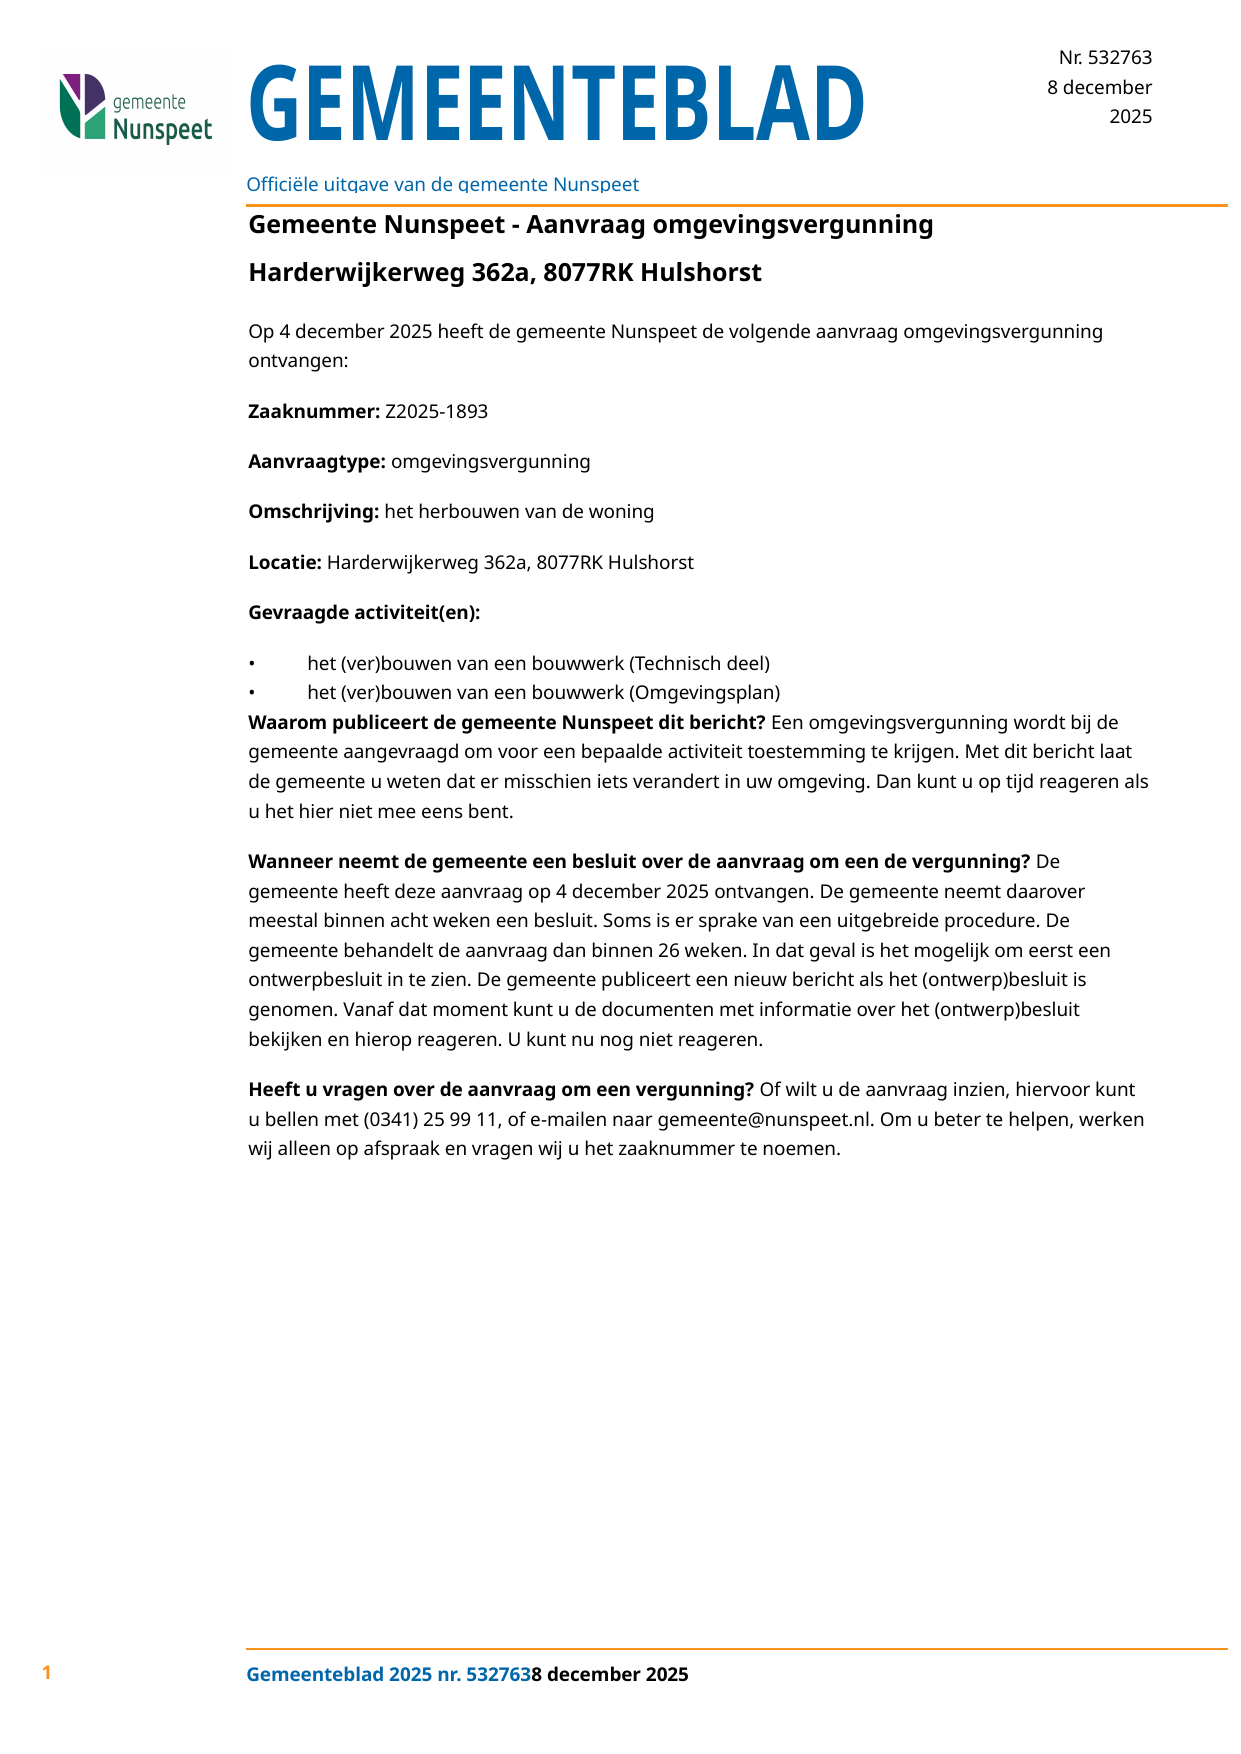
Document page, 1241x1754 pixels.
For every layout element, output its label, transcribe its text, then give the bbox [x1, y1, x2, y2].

text Heeft u vragen over de aanvraag om een vergunning? Of wilt u de aanvraag inzien, hiervoor kunt u bellen met (0341) 25 99 11, of e-mailen naar gemeente@nunspeet.nl. Om u beter te helpen, werken wij alleen op afspraak en vragen wij u het zaaknummer te noemen. [248, 1076, 1152, 1161]
text Gemeente Nunspeet - Aanvraag omgevingsvergunning Harderwijkerweg 362a, 8077RK Hulshorst [248, 207, 1152, 288]
text Op 4 december 2025 heeft de gemeente Nunspeet de volgende aanvraag omgevingsvergunning ontvangen: [248, 318, 1152, 373]
text Waarom publiceert de gemeente Nunspeet dit bericht? Een omgevingsvergunning wordt bij de gemeente aangevraagd om voor een bepaalde activiteit toestemming te krijgen. Met dit bericht laat de gemeente u weten dat er misschien iets verandert in uw omgeving. Dan kunt u op tijd reageren als u het hier niet mee eens bent. [248, 709, 1152, 824]
text Zaaknummer: Z2025-1893 [248, 398, 1152, 424]
text Omschrijving: het herbouwen van de woning [248, 499, 1152, 524]
text Wanneer neemt de gemeente een besluit over de aanvraag om een de vergunning? De gemeente heeft deze aanvraag op 4 december 2025 ontvangen. De gemeente neemt daarover meestal binnen acht weken een besluit. Soms is er sprake van een uitgebreide procedure. De gemeente behandelt de aanvraag dan binnen 26 weken. In dat geval is het mogelijk om eerst een ontwerpbesluit in te zien. De gemeente publiceert een nieuw bericht als het (ontwerp)besluit is genomen. Vanaf dat moment kunt u de documenten met informatie over het (ontwerp)besluit bekijken en hierop reageren. U kunt nu nog niet reageren. [248, 848, 1152, 1052]
text Locatie: Harderwijkerweg 362a, 8077RK Hulshorst [248, 549, 1152, 575]
text Gevraagde activiteit(en): [248, 599, 1152, 625]
text Aanvraagtype: omgevingsvergunning [248, 448, 1152, 474]
list het (ver)bouwen van een bouwwerk (Omgevingsplan) [248, 679, 1152, 705]
list het (ver)bouwen van een bouwwerk (Technisch deel) [248, 650, 1152, 676]
picture [41, 47, 231, 172]
